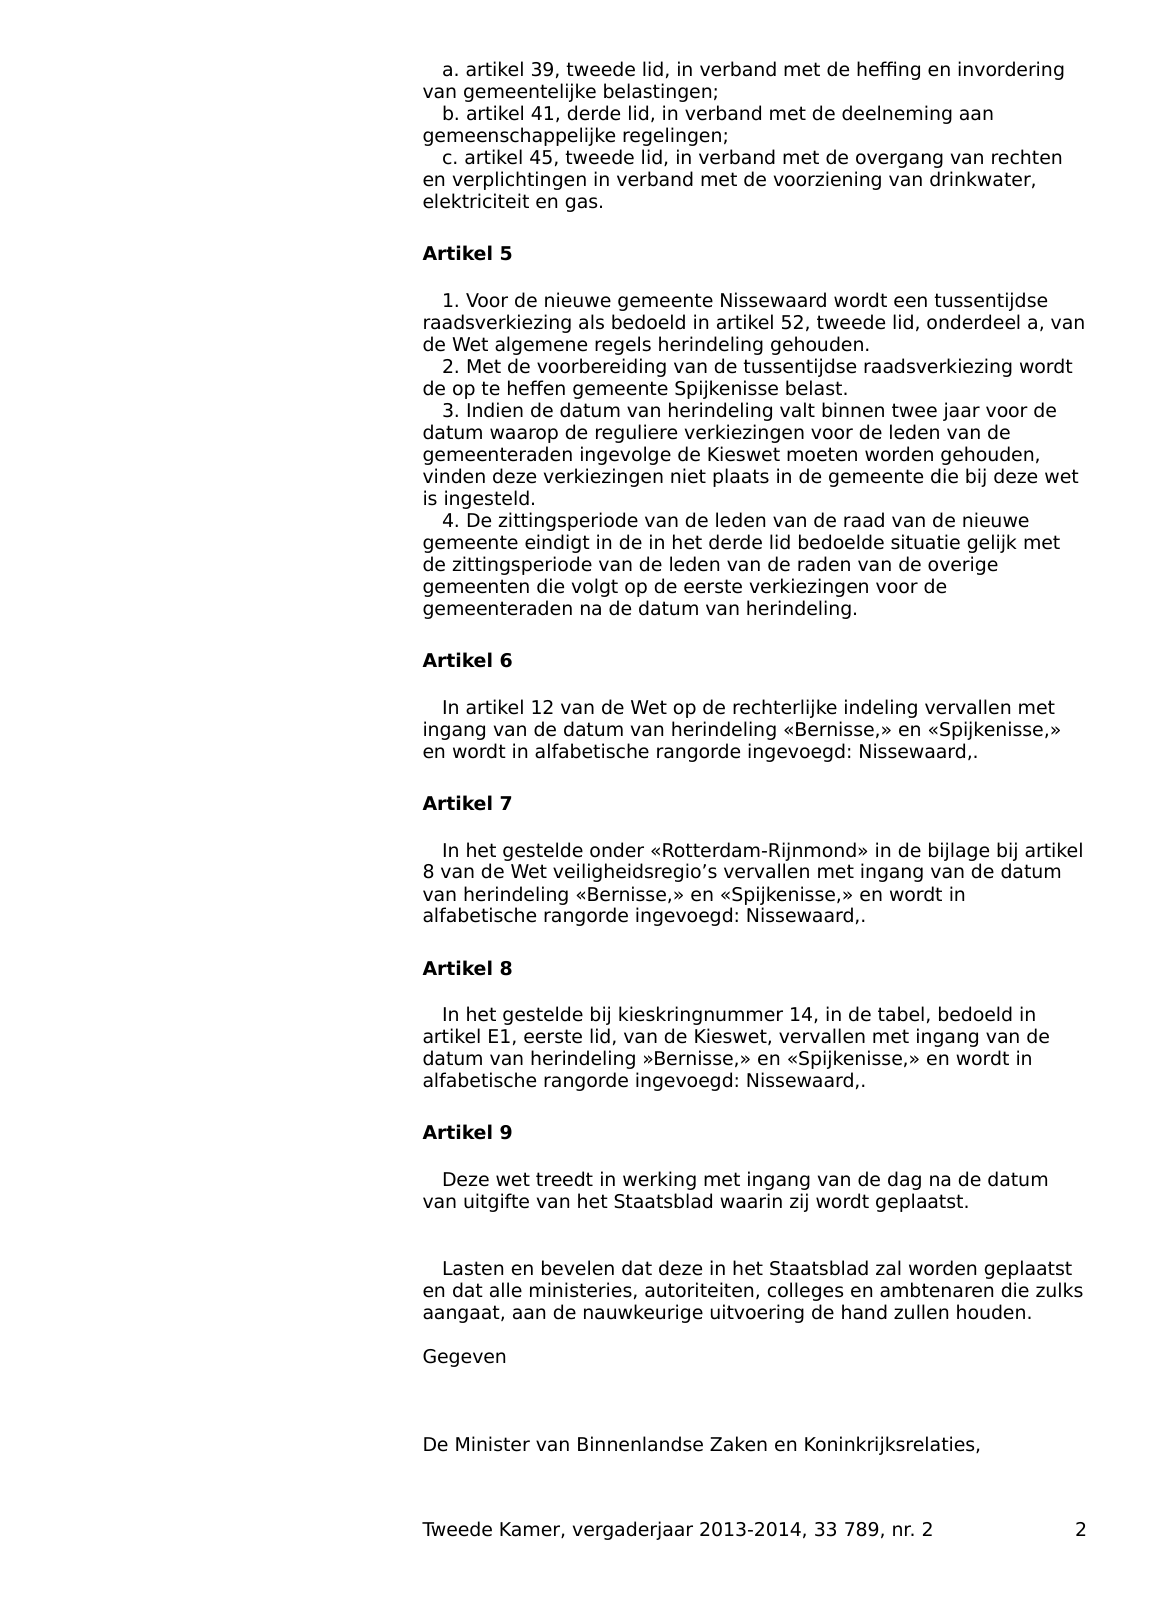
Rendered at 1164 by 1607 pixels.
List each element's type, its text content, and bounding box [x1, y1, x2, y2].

text a. artikel 39, tweede lid, in verband met de heffing en invordering van gemeentelijke belastingen; [422, 59, 1087, 103]
text 4. De zittingsperiode van de leden van de raad van de nieuwe gemeente eindigt in de in het derde lid bedoelde situatie gelijk met de zittingsperiode van de leden van de raden van de overige gemeenten die volgt op de eerste verkiezingen voor de gemeenteraden na de datum van herindeling. [422, 510, 1087, 619]
text c. artikel 45, tweede lid, in verband met de overgang van rechten en verplichtingen in verband met de voorziening van drinkwater, elektriciteit en gas. [422, 147, 1087, 213]
subtitle Artikel 8 [422, 957, 1087, 979]
text Gegeven [422, 1346, 1087, 1368]
text In het gestelde onder «Rotterdam-Rijnmond» in de bijlage bij artikel 8 van de Wet veiligheidsregio’s vervallen met ingang van de datum van herindeling «Bernisse,» en «Spijkenisse,» en wordt in alfabetische rangorde ingevoegd: Nissewaard,. [422, 839, 1087, 927]
text b. artikel 41, derde lid, in verband met de deelneming aan gemeenschappelijke regelingen; [422, 103, 1087, 147]
text 3. Indien de datum van herindeling valt binnen twee jaar voor de datum waarop de reguliere verkiezingen voor de leden van de gemeenteraden ingevolge de Kieswet moeten worden gehouden, vinden deze verkiezingen niet plaats in de gemeente die bij deze wet is ingesteld. [422, 400, 1087, 510]
text Deze wet treedt in werking met ingang van de dag na de datum van uitgifte van het Staatsblad waarin zij wordt geplaatst. [422, 1169, 1087, 1213]
text In artikel 12 van de Wet op de rechterlijke indeling vervallen met ingang van de datum van herindeling «Bernisse,» en «Spijkenisse,» en wordt in alfabetische rangorde ingevoegd: Nissewaard,. [422, 697, 1087, 762]
subtitle Artikel 9 [422, 1122, 1087, 1144]
text Lasten en bevelen dat deze in het Staatsblad zal worden geplaatst en dat alle ministeries, autoriteiten, colleges en ambtenaren die zulks aangaat, aan de nauwkeurige uitvoering de hand zullen houden. [422, 1258, 1087, 1323]
text 2. Met de voorbereiding van de tussentijdse raadsverkiezing wordt de op te heffen gemeente Spijkenisse belast. [422, 356, 1087, 400]
subtitle Artikel 5 [422, 243, 1087, 265]
text In het gestelde bij kieskringnummer 14, in de tabel, bedoeld in artikel E1, eerste lid, van de Kieswet, vervallen met ingang van de datum van herindeling »Bernisse,» en «Spijkenisse,» en wordt in alfabetische rangorde ingevoegd: Nissewaard,. [422, 1004, 1087, 1092]
text 1. Voor de nieuwe gemeente Nissewaard wordt een tussentijdse raadsverkiezing als bedoeld in artikel 52, tweede lid, onderdeel a, van de Wet algemene regels herindeling gehouden. [422, 290, 1087, 356]
text De Minister van Binnenlandse Zaken en Koninkrijksrelaties, [422, 1434, 1087, 1456]
subtitle Artikel 6 [422, 649, 1087, 672]
subtitle Artikel 7 [422, 792, 1087, 814]
